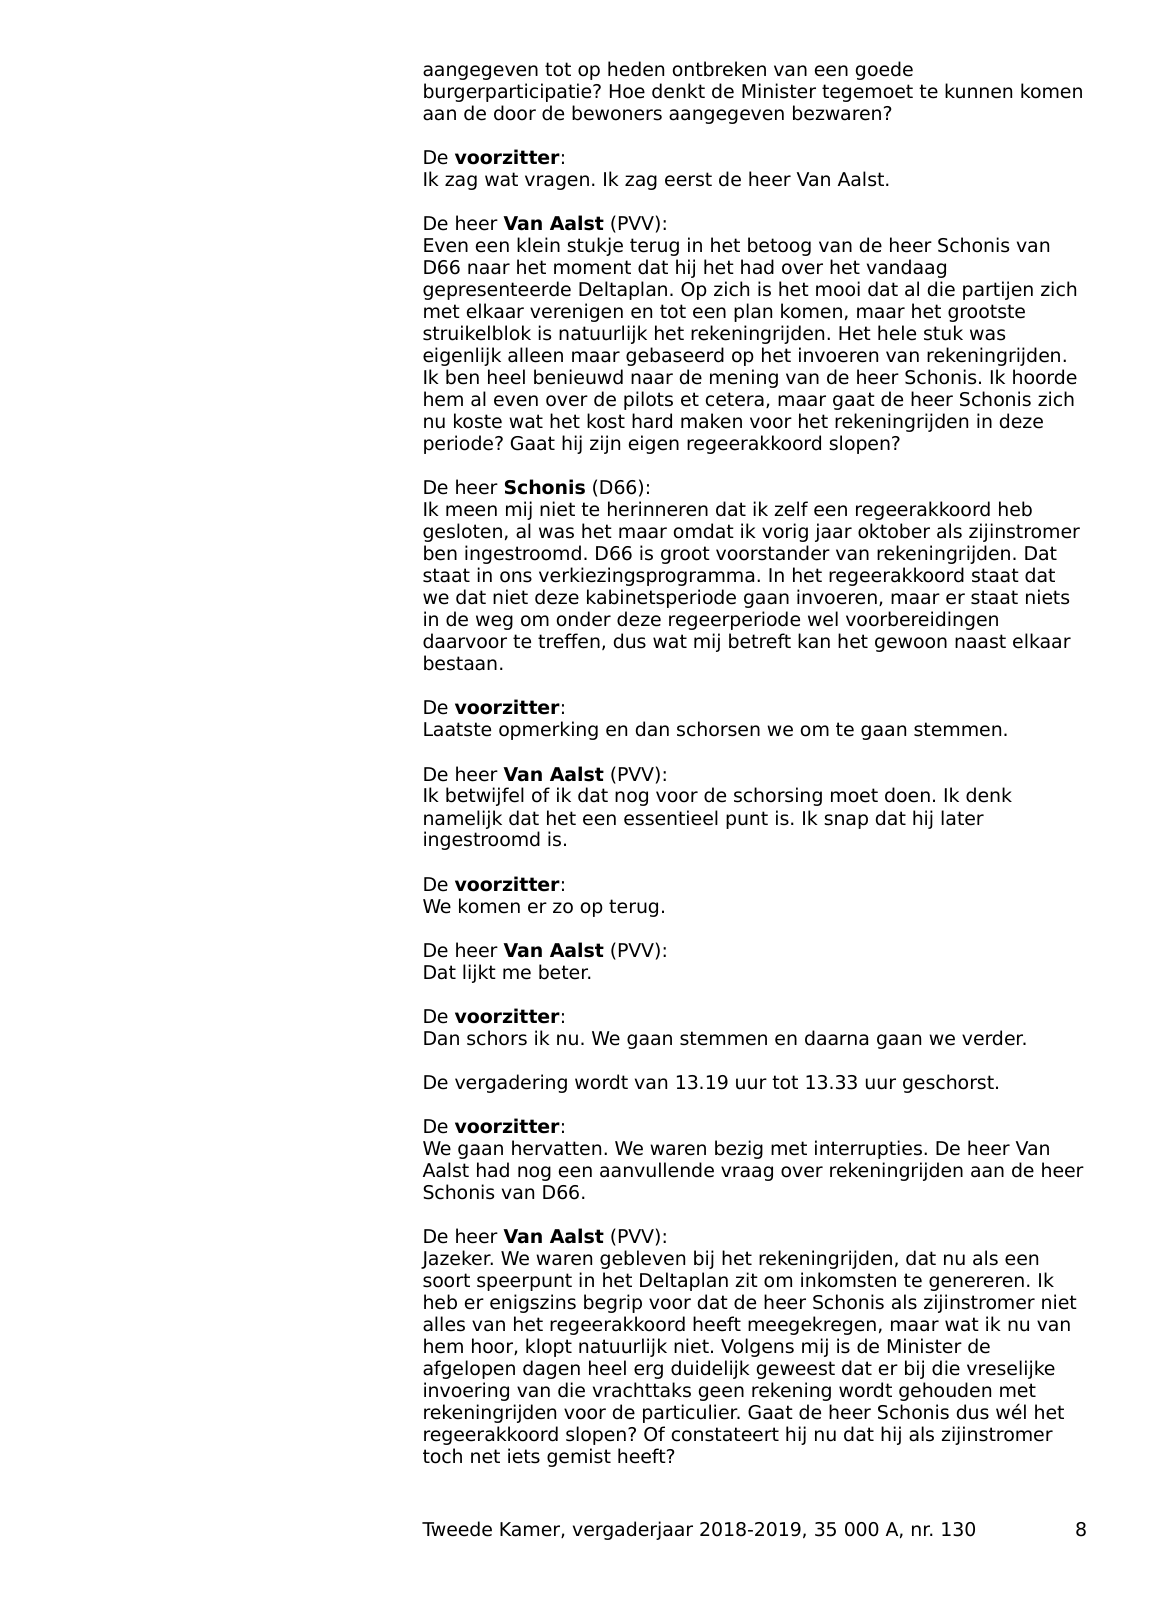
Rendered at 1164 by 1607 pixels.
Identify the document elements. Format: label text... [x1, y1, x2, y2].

text De voorzitter: [422, 873, 1087, 896]
text Even een klein stukje terug in het betoog van de heer Schonis van D66 naar het moment dat hij het had over het vandaag gepresenteerde Deltaplan. Op zich is het mooi dat al die partijen zich met elkaar verenigen en tot een plan komen, maar het grootste struikelblok is natuurlijk het rekeningrijden. Het hele stuk was eigenlijk alleen maar gebaseerd op het invoeren van rekeningrijden. Ik ben heel benieuwd naar de mening van de heer Schonis. Ik hoorde hem al even over de pilots et cetera, maar gaat de heer Schonis zich nu koste wat het kost hard maken voor het rekeningrijden in deze periode? Gaat hij zijn eigen regeerakkoord slopen? [422, 235, 1087, 455]
text We komen er zo op terug. [422, 896, 1087, 917]
text De heer Van Aalst (PVV): [422, 213, 1087, 235]
text Dan schors ik nu. We gaan stemmen en daarna gaan we verder. [422, 1028, 1087, 1050]
text De voorzitter: [422, 1116, 1087, 1138]
text Ik zag wat vragen. Ik zag eerst de heer Van Aalst. [422, 169, 1087, 191]
text De voorzitter: [422, 147, 1087, 169]
text aangegeven tot op heden ontbreken van een goede burgerparticipatie? Hoe denkt de Minister tegemoet te kunnen komen aan de door de bewoners aangegeven bezwaren? [422, 59, 1087, 125]
text Ik meen mij niet te herinneren dat ik zelf een regeerakkoord heb gesloten, al was het maar omdat ik vorig jaar oktober als zijinstromer ben ingestroomd. D66 is groot voorstander van rekeningrijden. Dat staat in ons verkiezingsprogramma. In het regeerakkoord staat dat we dat niet deze kabinetsperiode gaan invoeren, maar er staat niets in de weg om onder deze regeerperiode wel voorbereidingen daarvoor te treffen, dus wat mij betreft kan het gewoon naast elkaar bestaan. [422, 499, 1087, 675]
text De heer Van Aalst (PVV): [422, 940, 1087, 962]
text Jazeker. We waren gebleven bij het rekeningrijden, dat nu als een soort speerpunt in het Deltaplan zit om inkomsten te genereren. Ik heb er enigszins begrip voor dat de heer Schonis als zijinstromer niet alles van het regeerakkoord heeft meegekregen, maar wat ik nu van hem hoor, klopt natuurlijk niet. Volgens mij is de Minister de afgelopen dagen heel erg duidelijk geweest dat er bij die vreselijke invoering van die vrachttaks geen rekening wordt gehouden met rekeningrijden voor de particulier. Gaat de heer Schonis dus wél het regeerakkoord slopen? Of constateert hij nu dat hij als zijinstromer toch net iets gemist heeft? [422, 1248, 1087, 1468]
text Ik betwijfel of ik dat nog voor de schorsing moet doen. Ik denk namelijk dat het een essentieel punt is. Ik snap dat hij later ingestroomd is. [422, 785, 1087, 851]
text De voorzitter: [422, 1006, 1087, 1028]
text De heer Van Aalst (PVV): [422, 1226, 1087, 1248]
text Dat lijkt me beter. [422, 962, 1087, 984]
text De heer Van Aalst (PVV): [422, 763, 1087, 785]
text We gaan hervatten. We waren bezig met interrupties. De heer Van Aalst had nog een aanvullende vraag over rekeningrijden aan de heer Schonis van D66. [422, 1138, 1087, 1204]
text De heer Schonis (D66): [422, 477, 1087, 499]
text De voorzitter: [422, 697, 1087, 719]
text De vergadering wordt van 13.19 uur tot 13.33 uur geschorst. [422, 1072, 1087, 1094]
text Laatste opmerking en dan schorsen we om te gaan stemmen. [422, 719, 1087, 741]
